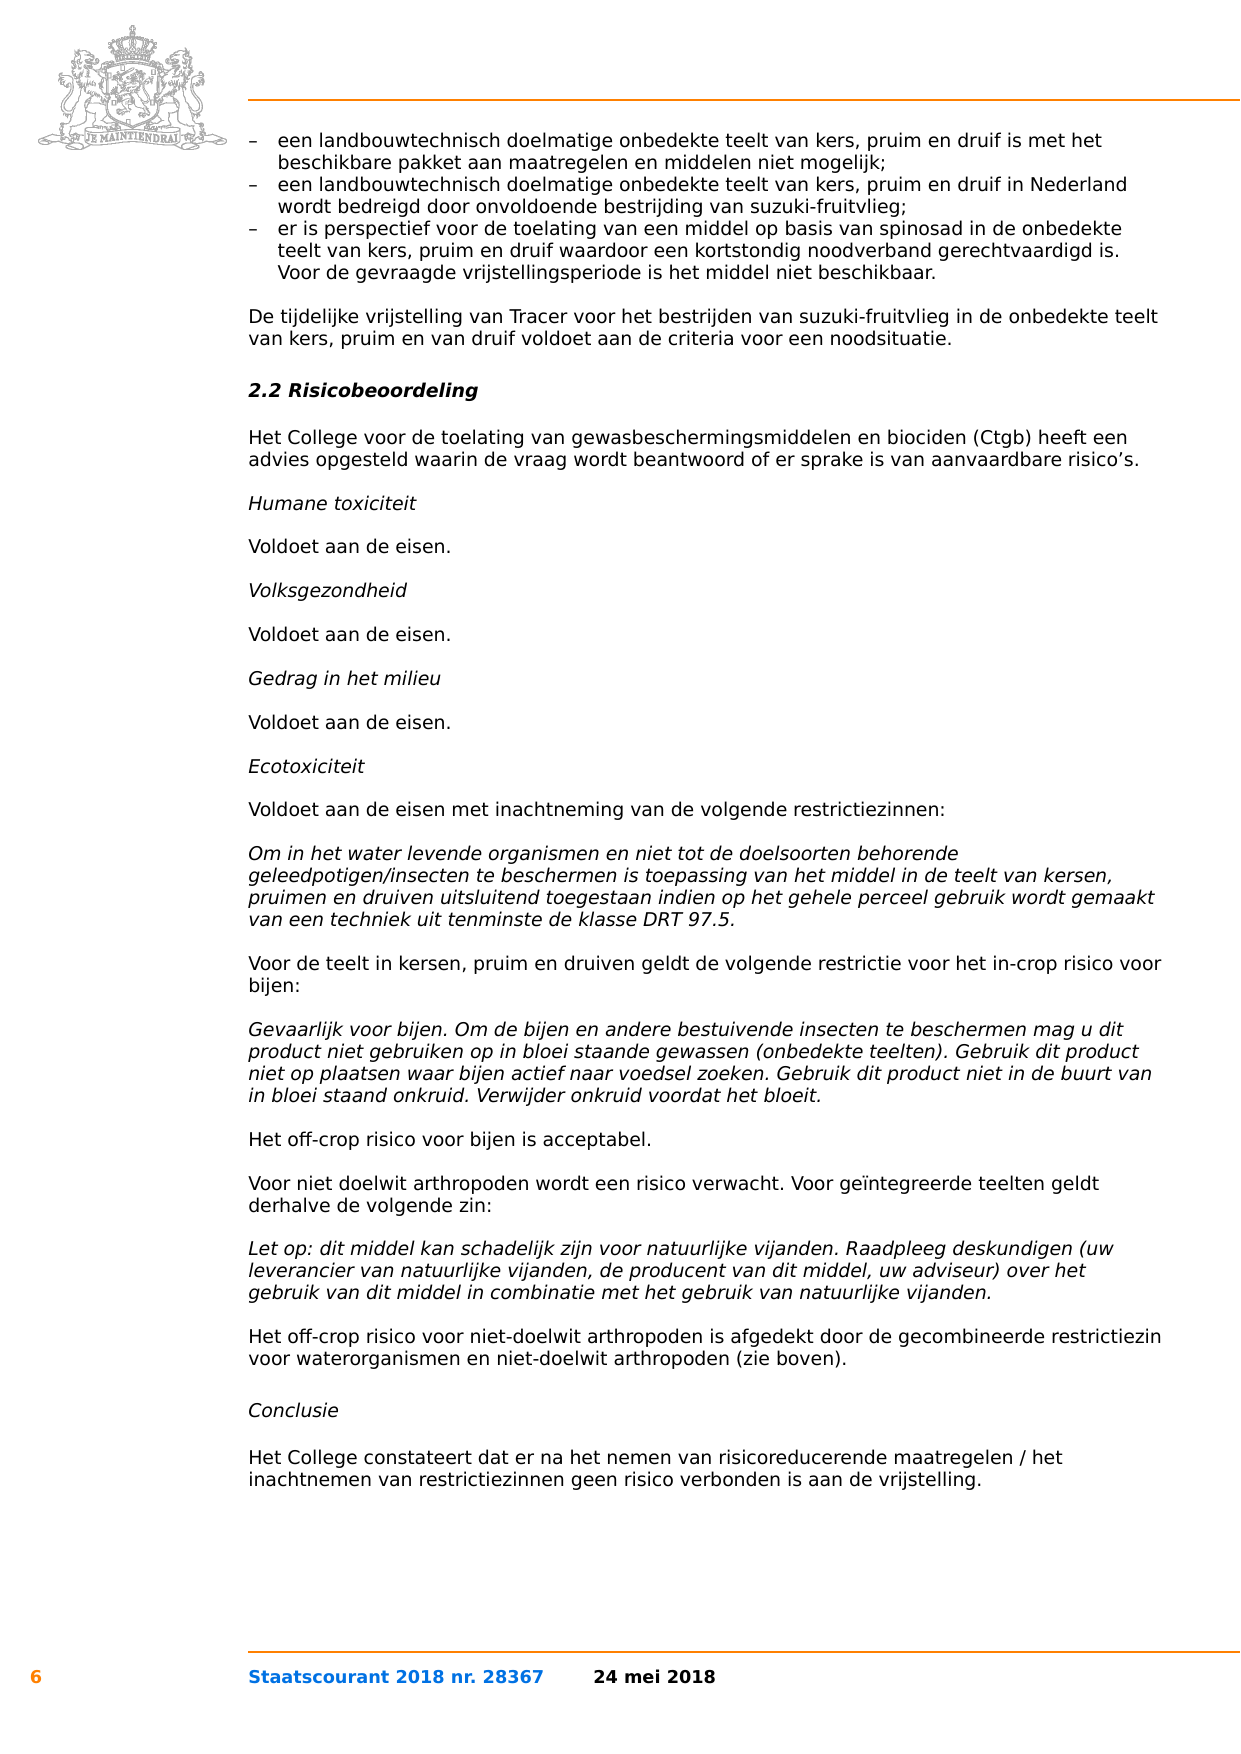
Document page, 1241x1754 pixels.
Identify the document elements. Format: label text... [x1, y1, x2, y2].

text Voldoet aan de eisen. [248, 624, 1163, 646]
subtitle Ecotoxiciteit [248, 756, 1163, 777]
text – er is perspectief voor de toelating van een middel op basis van spinosad in de onbedekte teelt van kers, pruim en druif waardoor een kortstondig noodverband gerechtvaardigd is. Voor de gevraagde vrijstellingsperiode is het middel niet beschikbaar. [248, 218, 1163, 284]
subtitle Gedrag in het milieu [248, 668, 1163, 690]
text Voor niet doelwit arthropoden wordt een risico verwacht. Voor geïntegreerde teelten geldt derhalve de volgende zin: [248, 1172, 1163, 1216]
text – een landbouwtechnisch doelmatige onbedekte teelt van kers, pruim en druif in Nederland wordt bedreigd door onvoldoende bestrijding van suzuki-fruitvlieg; [248, 174, 1163, 218]
subtitle 2.2 Risicobeoordeling [248, 379, 1163, 402]
text De tijdelijke vrijstelling van Tracer voor het bestrijden van suzuki-fruitvlieg in de onbedekte teelt van kers, pruim en van druif voldoet aan de criteria voor een noodsituatie. [248, 306, 1163, 349]
text Het off-crop risico voor bijen is acceptabel. [248, 1129, 1163, 1151]
text – een landbouwtechnisch doelmatige onbedekte teelt van kers, pruim en druif is met het beschikbare pakket aan maatregelen en middelen niet mogelijk; [248, 130, 1163, 174]
text Voldoet aan de eisen. [248, 712, 1163, 734]
text Voldoet aan de eisen met inachtneming van de volgende restrictiezinnen: [248, 799, 1163, 821]
text Let op: dit middel kan schadelijk zijn voor natuurlijke vijanden. Raadpleeg deskundigen (uw leverancier van natuurlijke vijanden, de producent van dit middel, uw adviseur) over het gebruik van dit middel in combinatie met het gebruik van natuurlijke vijanden. [248, 1238, 1163, 1304]
text Voor de teelt in kersen, pruim en druiven geldt de volgende restrictie voor het in-crop risico voor bijen: [248, 953, 1163, 997]
subtitle Conclusie [248, 1400, 1163, 1422]
picture [38, 25, 227, 150]
subtitle Volksgezondheid [248, 580, 1163, 602]
text Om in het water levende organismen en niet tot de doelsoorten behorende geleedpotigen/insecten te beschermen is toepassing van het middel in de teelt van kersen, pruimen en druiven uitsluitend toegestaan indien op het gehele perceel gebruik wordt gemaakt van een techniek uit tenminste de klasse DRT 97.5. [248, 843, 1163, 931]
text Gevaarlijk voor bijen. Om de bijen en andere bestuivende insecten te beschermen mag u dit product niet gebruiken op in bloei staande gewassen (onbedekte teelten). Gebruik dit product niet op plaatsen waar bijen actief naar voedsel zoeken. Gebruik dit product niet in de buurt van in bloei staand onkruid. Verwijder onkruid voordat het bloeit. [248, 1019, 1163, 1107]
text Het College voor de toelating van gewasbeschermingsmiddelen en biociden (Ctgb) heeft een advies opgesteld waarin de vraag wordt beantwoord of er sprake is van aanvaardbare risico’s. [248, 427, 1163, 471]
text Het College constateert dat er na het nemen van risicoreducerende maatregelen / het inachtnemen van restrictiezinnen geen risico verbonden is aan de vrijstelling. [248, 1447, 1163, 1491]
text Het off-crop risico voor niet-doelwit arthropoden is afgedekt door de gecombineerde restrictiezin voor waterorganismen en niet-doelwit arthropoden (zie boven). [248, 1326, 1163, 1370]
text Voldoet aan de eisen. [248, 536, 1163, 558]
subtitle Humane toxiciteit [248, 492, 1163, 514]
